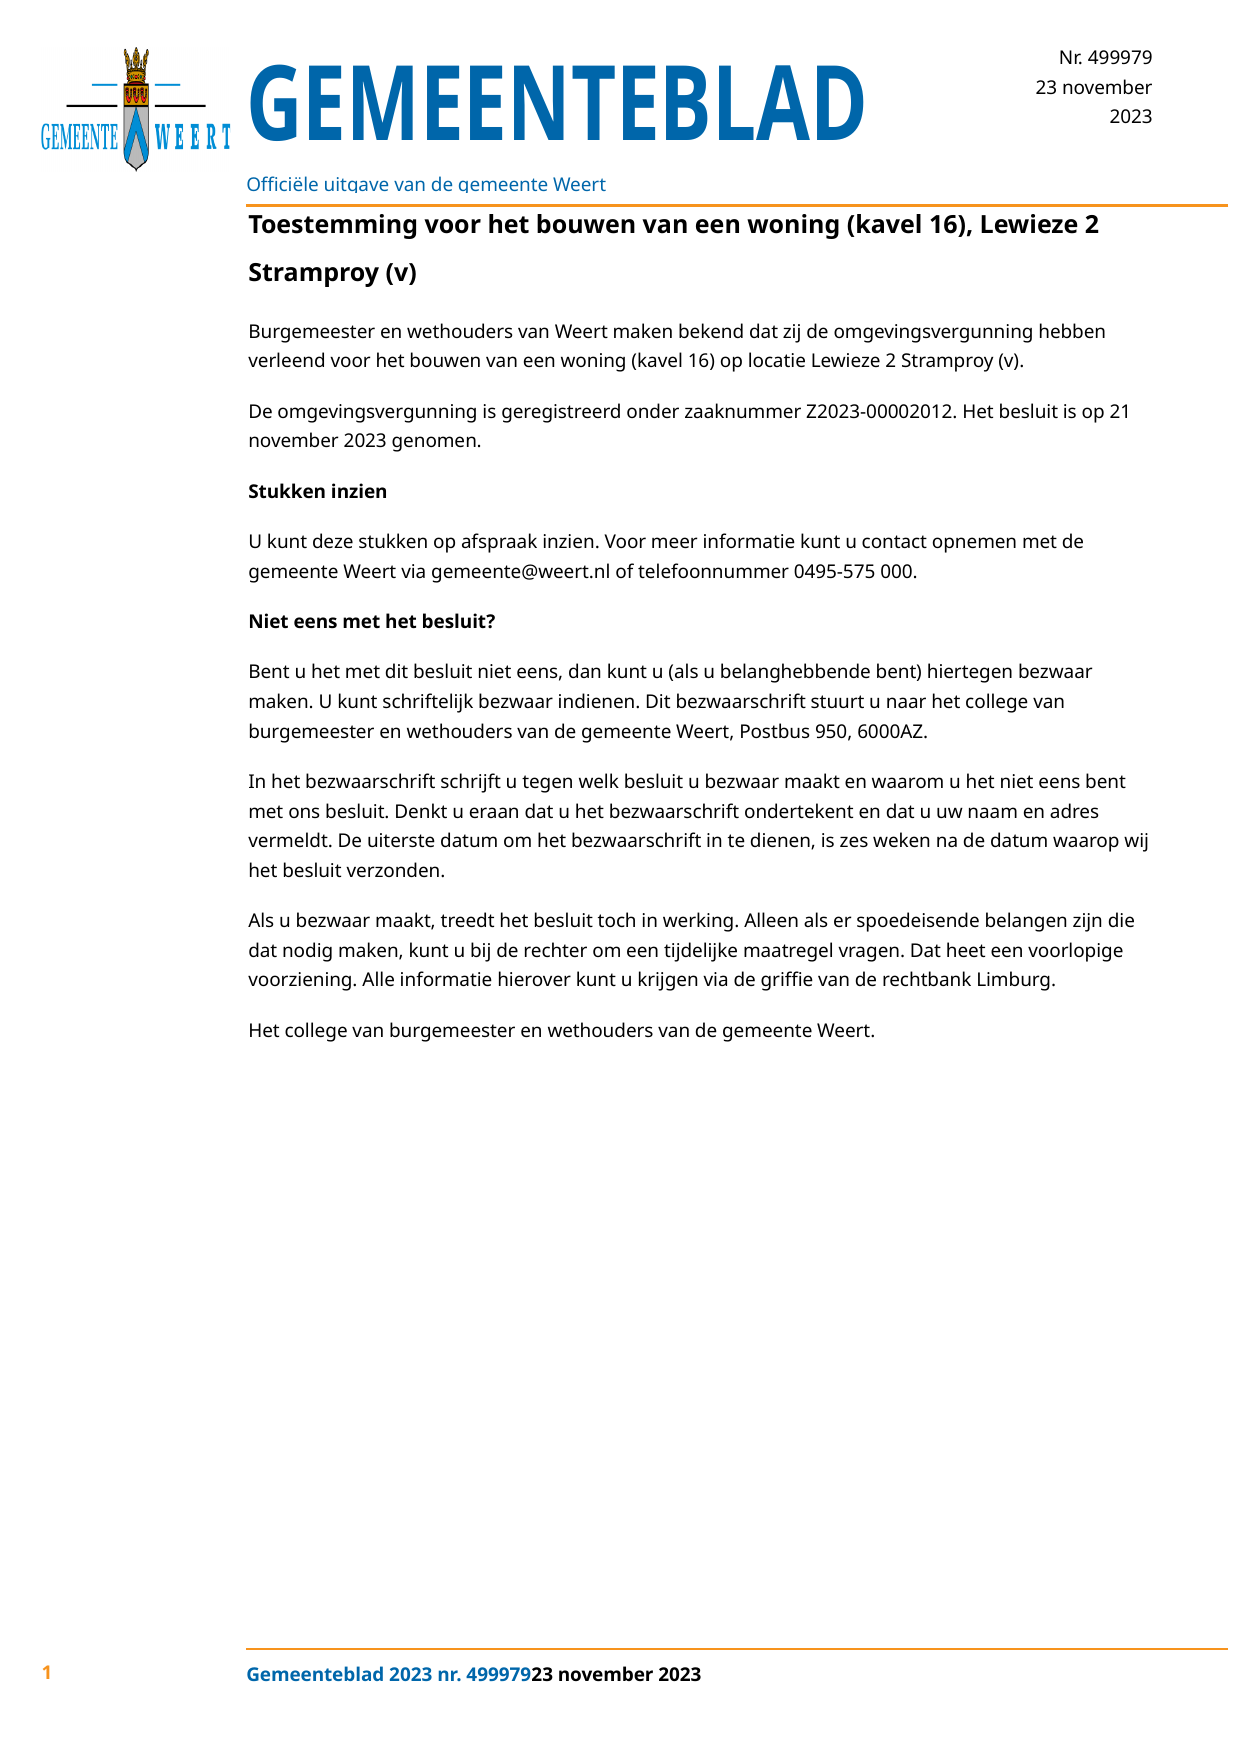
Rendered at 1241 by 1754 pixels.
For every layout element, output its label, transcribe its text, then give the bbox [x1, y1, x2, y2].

picture [41, 47, 231, 172]
text Als u bezwaar maakt, treedt het besluit toch in werking. Alleen als er spoedeisende belangen zijn die dat nodig maken, kunt u bij de rechter om een tijdelijke maatregel vragen. Dat heet een voorlopige voorziening. Alle informatie hierover kunt u krijgen via de griffie van de rechtbank Limburg. [248, 907, 1152, 992]
text Het college van burgemeester en wethouders van de gemeente Weert. [248, 1017, 1152, 1043]
text De omgevingsvergunning is geregistreerd onder zaaknummer Z2023-00002012. Het besluit is op 21 november 2023 genomen. [248, 398, 1152, 453]
text Niet eens met het besluit? [248, 608, 1152, 634]
text Toestemming voor het bouwen van een woning (kavel 16), Lewieze 2 Stramproy (v) [248, 207, 1152, 288]
text In het bezwaarschrift schrijft u tegen welk besluit u bezwaar maakt en waarom u het niet eens bent met ons besluit. Denkt u eraan dat u het bezwaarschrift ondertekent en dat u uw naam en adres vermeldt. De uiterste datum om het bezwaarschrift in te dienen, is zes weken na de datum waarop wij het besluit verzonden. [248, 768, 1152, 883]
text Stukken inzien [248, 478, 1152, 504]
text Bent u het met dit besluit niet eens, dan kunt u (als u belanghebbende bent) hiertegen bezwaar maken. U kunt schriftelijk bezwaar indienen. Dit bezwaarschrift stuurt u naar het college van burgemeester en wethouders van de gemeente Weert, Postbus 950, 6000AZ. [248, 659, 1152, 744]
text Burgemeester en wethouders van Weert maken bekend dat zij de omgevingsvergunning hebben verleend voor het bouwen van een woning (kavel 16) op locatie Lewieze 2 Stramproy (v). [248, 318, 1152, 373]
text U kunt deze stukken op afspraak inzien. Voor meer informatie kunt u contact opnemen met de gemeente Weert via gemeente@weert.nl of telefoonnummer 0495-575 000. [248, 528, 1152, 584]
